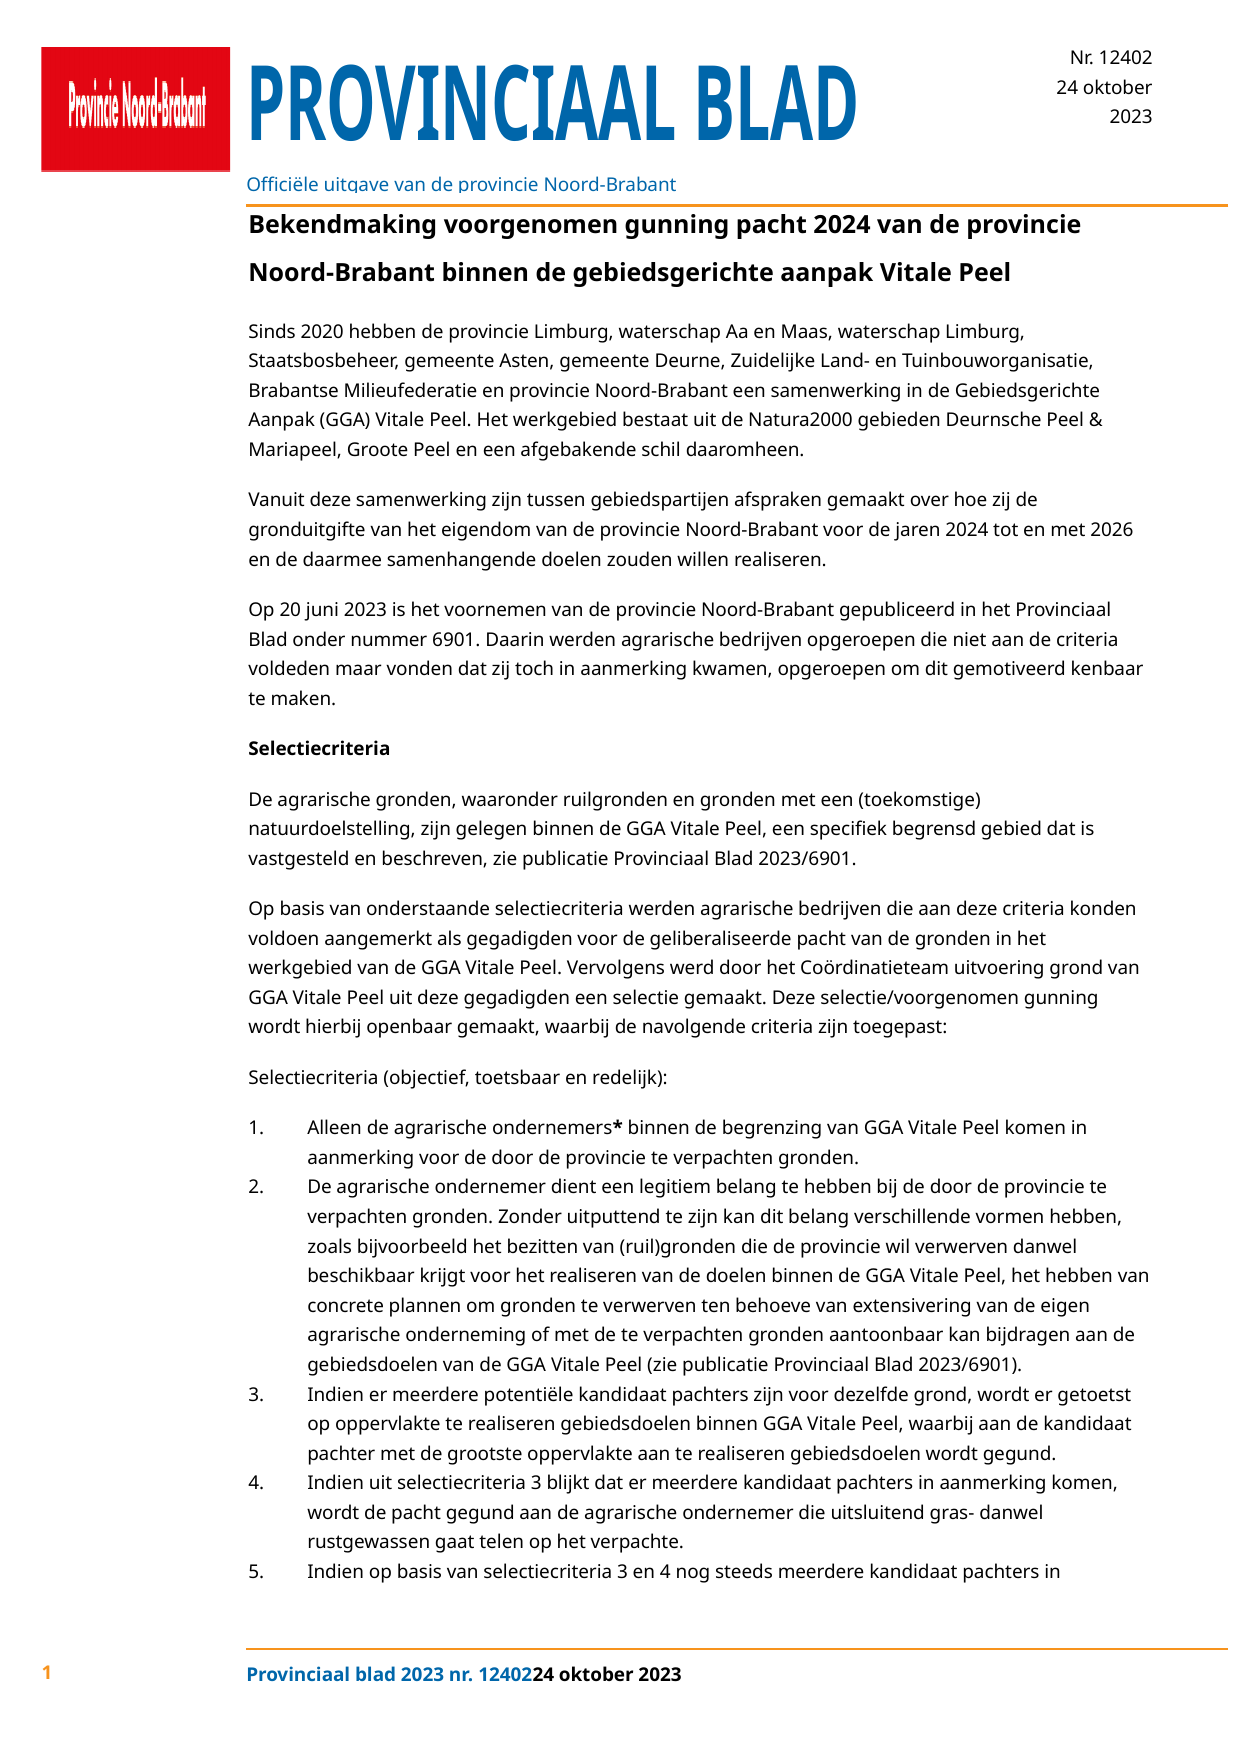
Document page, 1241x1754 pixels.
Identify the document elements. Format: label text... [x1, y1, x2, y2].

text Bekendmaking voorgenomen gunning pacht 2024 van de provincie Noord-Brabant binnen de gebiedsgerichte aanpak Vitale Peel [248, 207, 1152, 288]
text Vanuit deze samenwerking zijn tussen gebiedspartijen afspraken gemaakt over hoe zij de gronduitgifte van het eigendom van de provincie Noord-Brabant voor de jaren 2024 tot en met 2026 en de daarmee samenhangende doelen zouden willen realiseren. [248, 487, 1152, 572]
list Indien uit selectiecriteria 3 blijkt dat er meerdere kandidaat pachters in aanmerking komen, wordt de pacht gegund aan de agrarische ondernemer die uitsluitend gras- danwel rustgewassen gaat telen op het verpachte. [248, 1469, 1152, 1554]
text Selectiecriteria [248, 735, 1152, 761]
text Op 20 juni 2023 is het voornemen van de provincie Noord-Brabant gepubliceerd in het Provinciaal Blad onder nummer 6901. Daarin werden agrarische bedrijven opgeroepen die niet aan de criteria voldeden maar vonden dat zij toch in aanmerking kwamen, opgeroepen om dit gemotiveerd kenbaar te maken. [248, 596, 1152, 711]
list Indien er meerdere potentiële kandidaat pachters zijn voor dezelfde grond, wordt er getoetst op oppervlakte te realiseren gebiedsdoelen binnen GGA Vitale Peel, waarbij aan de kandidaat pachter met de grootste oppervlakte aan te realiseren gebiedsdoelen wordt gegund. [248, 1381, 1152, 1466]
list Indien op basis van selectiecriteria 3 en 4 nog steeds meerdere kandidaat pachters in [248, 1558, 1152, 1584]
list Alleen de agrarische ondernemers* binnen de begrenzing van GGA Vitale Peel komen in aanmerking voor de door de provincie te verpachten gronden. [248, 1114, 1152, 1170]
text Selectiecriteria (objectief, toetsbaar en redelijk): [248, 1064, 1152, 1090]
text Sinds 2020 hebben de provincie Limburg, waterschap Aa en Maas, waterschap Limburg, Staatsbosbeheer, gemeente Asten, gemeente Deurne, Zuidelijke Land- en Tuinbouworganisatie, Brabantse Milieufederatie en provincie Noord-Brabant een samenwerking in de Gebiedsgerichte Aanpak (GGA) Vitale Peel. Het werkgebied bestaat uit de Natura2000 gebieden Deurnsche Peel & Mariapeel, Groote Peel en een afgebakende schil daaromheen. [248, 318, 1152, 462]
picture [41, 47, 231, 172]
text Op basis van onderstaande selectiecriteria werden agrarische bedrijven die aan deze criteria konden voldoen aangemerkt als gegadigden voor de geliberaliseerde pacht van de gronden in het werkgebied van de GGA Vitale Peel. Vervolgens werd door het Coördinatieteam uitvoering grond van GGA Vitale Peel uit deze gegadigden een selectie gemaakt. Deze selectie/voorgenomen gunning wordt hierbij openbaar gemaakt, waarbij de navolgende criteria zijn toegepast: [248, 895, 1152, 1039]
text De agrarische gronden, waaronder ruilgronden en gronden met een (toekomstige) natuurdoelstelling, zijn gelegen binnen de GGA Vitale Peel, een specifiek begrensd gebied dat is vastgesteld en beschreven, zie publicatie Provinciaal Blad 2023/6901. [248, 786, 1152, 871]
list De agrarische ondernemer dient een legitiem belang te hebben bij de door de provincie te verpachten gronden. Zonder uitputtend te zijn kan dit belang verschillende vormen hebben, zoals bijvoorbeeld het bezitten van (ruil)gronden die de provincie wil verwerven danwel beschikbaar krijgt voor het realiseren van de doelen binnen de GGA Vitale Peel, het hebben van concrete plannen om gronden te verwerven ten behoeve van extensivering van de eigen agrarische onderneming of met de te verpachten gronden aantoonbaar kan bijdragen aan de gebiedsdoelen van de GGA Vitale Peel (zie publicatie Provinciaal Blad 2023/6901). [248, 1174, 1152, 1377]
